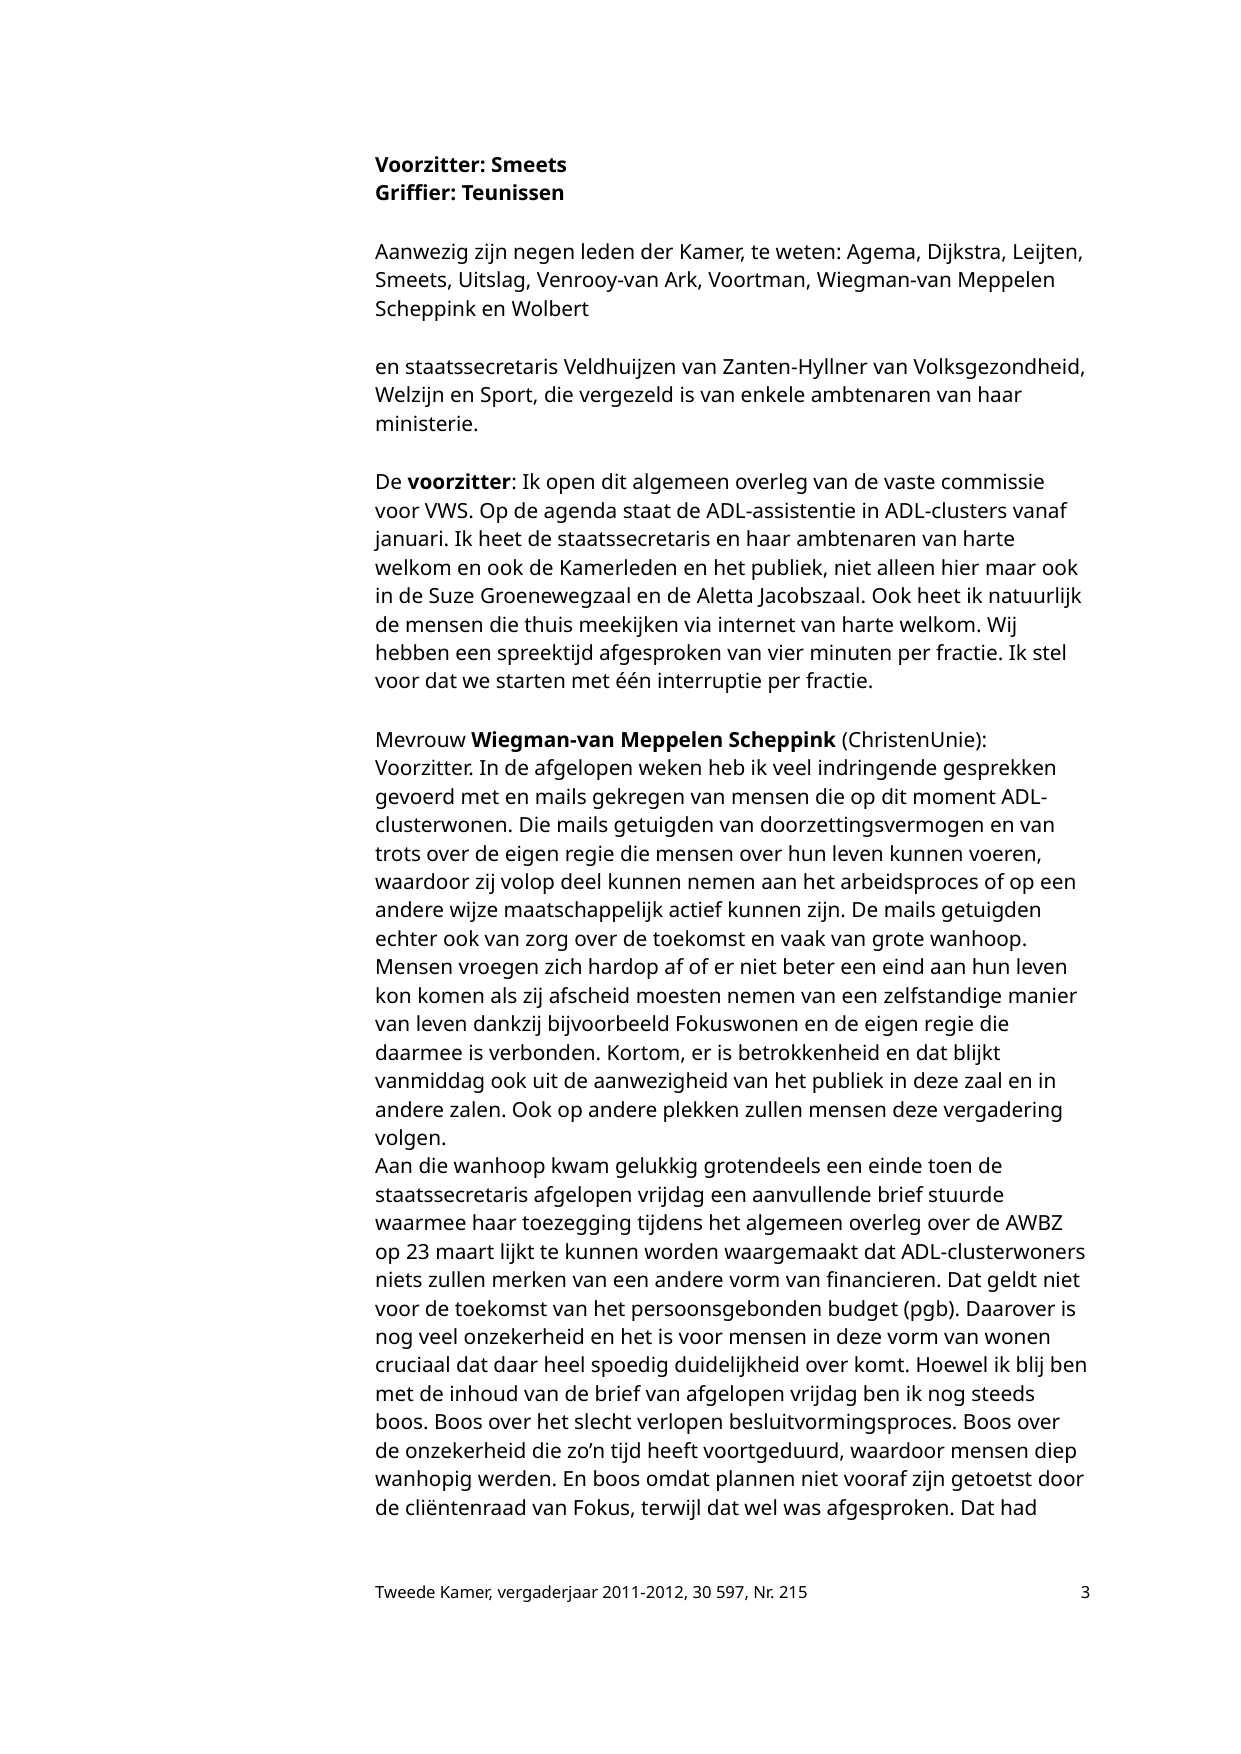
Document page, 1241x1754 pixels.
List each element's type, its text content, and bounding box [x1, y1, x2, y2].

text De voorzitter: Ik open dit algemeen overleg van de vaste commissie voor VWS. Op de agenda staat de ADL-assistentie in ADL-clusters vanaf januari. Ik heet de staatssecretaris en haar ambtenaren van harte welkom en ook de Kamerleden en het publiek, niet alleen hier maar ook in de Suze Groenewegzaal en de Aletta Jacobszaal. Ook heet ik natuurlijk de mensen die thuis meekijken via internet van harte welkom. Wij hebben een spreektijd afgesproken van vier minuten per fractie. Ik stel voor dat we starten met één interruptie per fractie. [375, 467, 1090, 695]
text Mevrouw Wiegman-van Meppelen Scheppink (ChristenUnie): Voorzitter. In de afgelopen weken heb ik veel indringende gesprekken gevoerd met en mails gekregen van mensen die op dit moment ADL-clusterwonen. Die mails getuigden van doorzettingsvermogen en van trots over de eigen regie die mensen over hun leven kunnen voeren, waardoor zij volop deel kunnen nemen aan het arbeidsproces of op een andere wijze maatschappelijk actief kunnen zijn. De mails getuigden echter ook van zorg over de toekomst en vaak van grote wanhoop. Mensen vroegen zich hardop af of er niet beter een eind aan hun leven kon komen als zij afscheid moesten nemen van een zelfstandige manier van leven dankzij bijvoorbeeld Fokuswonen en de eigen regie die daarmee is verbonden. Kortom, er is betrokkenheid en dat blijkt vanmiddag ook uit de aanwezigheid van het publiek in deze zaal en in andere zalen. Ook op andere plekken zullen mensen deze vergadering volgen. [375, 725, 1090, 1152]
text Aanwezig zijn negen leden der Kamer, te weten: Agema, Dijkstra, Leijten, Smeets, Uitslag, Venrooy-van Ark, Voortman, Wiegman-van Meppelen Scheppink en Wolbert [375, 237, 1090, 322]
text Griffier: Teunissen [375, 178, 1090, 207]
text en staatssecretaris Veldhuijzen van Zanten-Hyllner van Volksgezondheid, Welzijn en Sport, die vergezeld is van enkele ambtenaren van haar ministerie. [375, 352, 1090, 437]
text Aan die wanhoop kwam gelukkig grotendeels een einde toen de staatssecretaris afgelopen vrijdag een aanvullende brief stuurde waarmee haar toezegging tijdens het algemeen overleg over de AWBZ op 23 maart lijkt te kunnen worden waargemaakt dat ADL-clusterwoners niets zullen merken van een andere vorm van financieren. Dat geldt niet voor de toekomst van het persoonsgebonden budget (pgb). Daarover is nog veel onzekerheid en het is voor mensen in deze vorm van wonen cruciaal dat daar heel spoedig duidelijkheid over komt. Hoewel ik blij ben met de inhoud van de brief van afgelopen vrijdag ben ik nog steeds boos. Boos over het slecht verlopen besluitvormingsproces. Boos over de onzekerheid die zo’n tijd heeft voortgeduurd, waardoor mensen diep wanhopig werden. En boos omdat plannen niet vooraf zijn getoetst door de cliëntenraad van Fokus, terwijl dat wel was afgesproken. Dat had [375, 1152, 1090, 1521]
text Voorzitter: Smeets [375, 150, 1090, 178]
